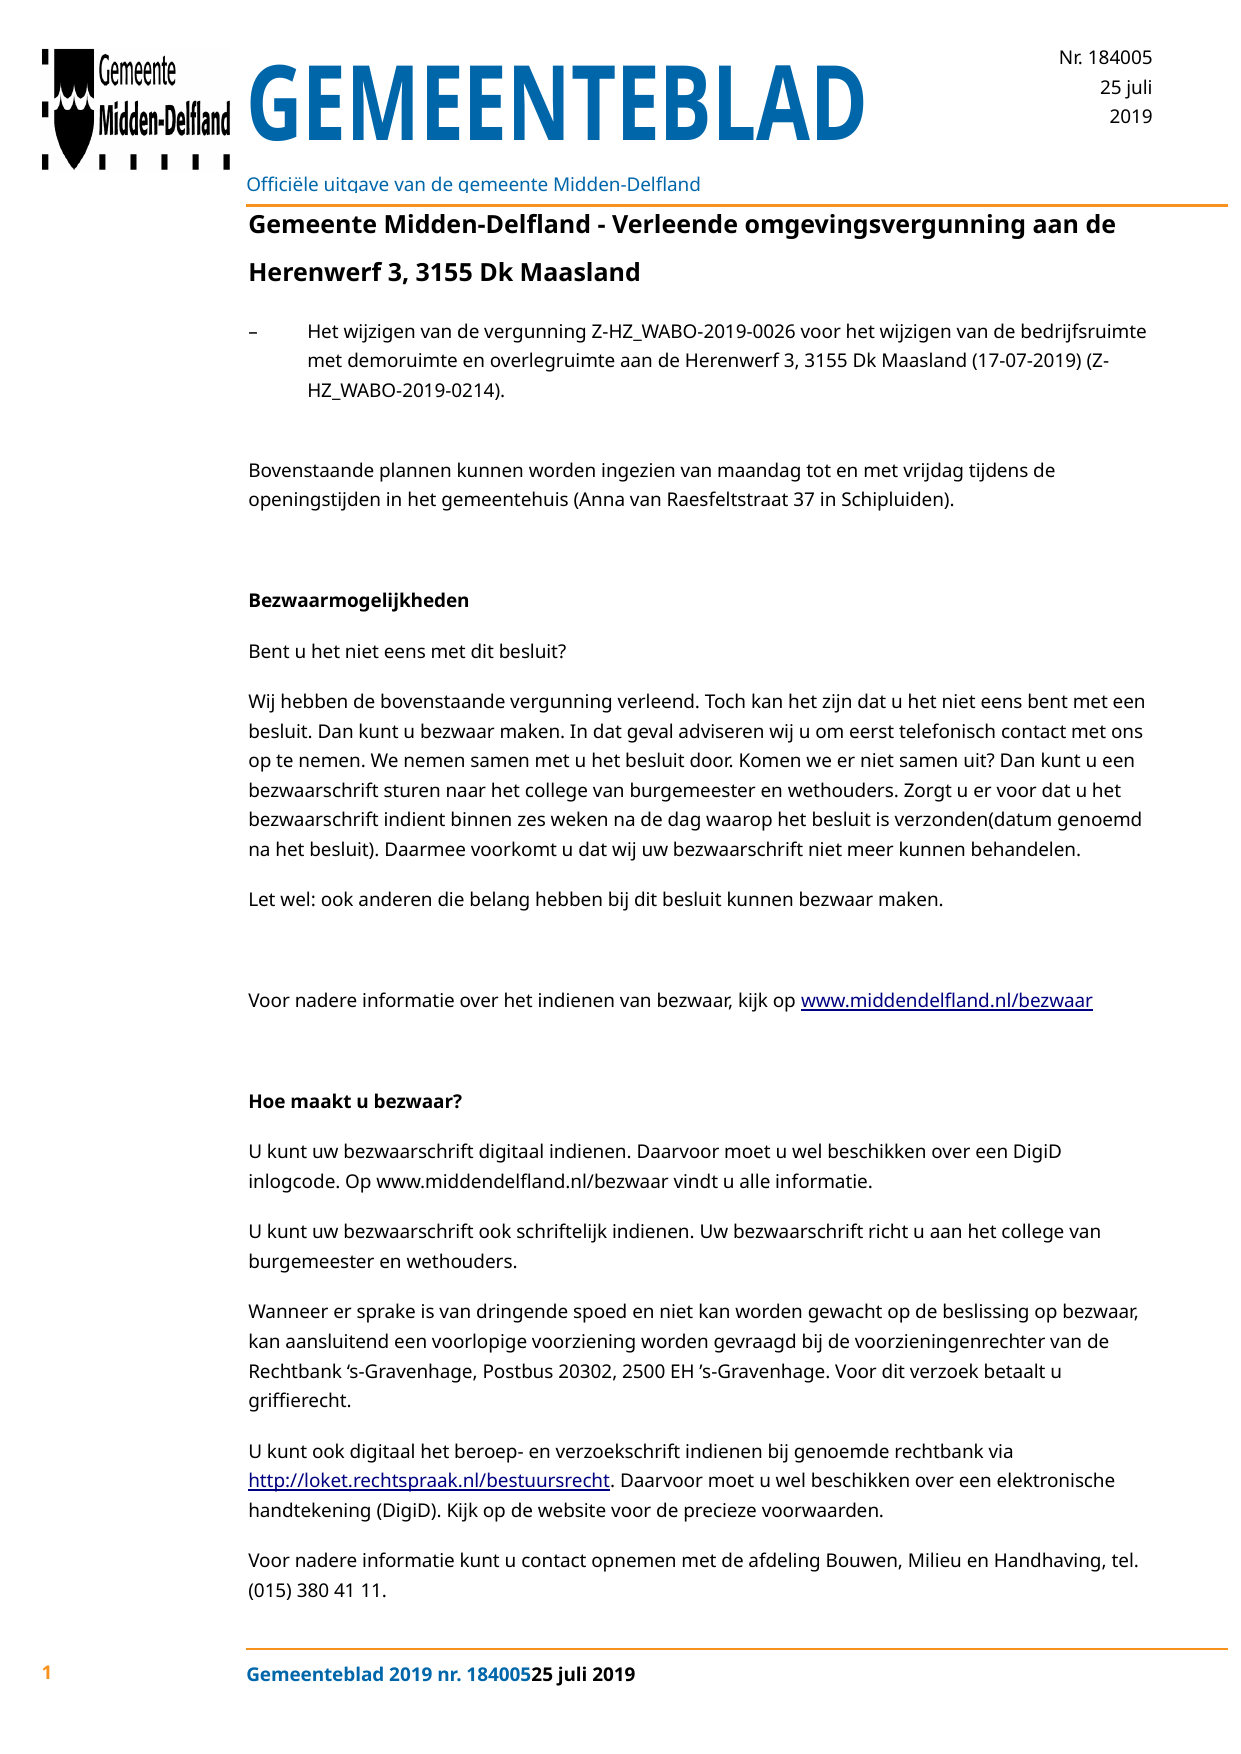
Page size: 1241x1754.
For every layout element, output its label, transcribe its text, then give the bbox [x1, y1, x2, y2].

text Voor nadere informatie kunt u contact opnemen met de afdeling Bouwen, Milieu en Handhaving, tel. (015) 380 41 11. [248, 1547, 1152, 1603]
text U kunt ook digitaal het beroep- en verzoekschrift indienen bij genoemde rechtbank via http://loket.rechtspraak.nl/bestuursrecht. Daarvoor moet u wel beschikken over een elektronische handtekening (DigiD). Kijk op de website voor de precieze voorwaarden. [248, 1438, 1152, 1523]
text Bovenstaande plannen kunnen worden ingezien van maandag tot en met vrijdag tijdens de openingstijden in het gemeentehuis (Anna van Raesfeltstraat 37 in Schipluiden). [248, 457, 1152, 512]
text Wanneer er sprake is van dringende spoed en niet kan worden gewacht op de beslissing op bezwaar, kan aansluitend een voorlopige voorziening worden gevraagd bij de voorzieningenrechter van de Rechtbank ‘s-Gravenhage, Postbus 20302, 2500 EH ’s-Gravenhage. Voor dit verzoek betaalt u griffierecht. [248, 1299, 1152, 1413]
text U kunt uw bezwaarschrift ook schriftelijk indienen. Uw bezwaarschrift richt u aan het college van burgemeester en wethouders. [248, 1219, 1152, 1274]
text Bezwaarmogelijkheden [248, 587, 1152, 613]
text U kunt uw bezwaarschrift digitaal indienen. Daarvoor moet u wel beschikken over een DigiD inlogcode. Op www.middendelfland.nl/bezwaar vindt u alle informatie. [248, 1139, 1152, 1194]
text Hoe maakt u bezwaar? [248, 1088, 1152, 1114]
list Het wijzigen van de vergunning Z-HZ_WABO-2019-0026 voor het wijzigen van de bedrijfsruimte met demoruimte en overlegruimte aan de Herenwerf 3, 3155 Dk Maasland (17-07-2019) (Z-HZ_WABO-2019-0214). [248, 318, 1152, 403]
text Gemeente Midden-Delfland - Verleende omgevingsvergunning aan de Herenwerf 3, 3155 Dk Maasland [248, 207, 1152, 288]
text Let wel: ook anderen die belang hebben bij dit besluit kunnen bezwaar maken. [248, 887, 1152, 912]
text Bent u het niet eens met dit besluit? [248, 638, 1152, 664]
text Wij hebben de bovenstaande vergunning verleend. Toch kan het zijn dat u het niet eens bent met een besluit. Dan kunt u bezwaar maken. In dat geval adviseren wij u om eerst telefonisch contact met ons op te nemen. We nemen samen met u het besluit door. Komen we er niet samen uit? Dan kunt u een bezwaarschrift sturen naar het college van burgemeester en wethouders. Zorgt u er voor dat u het bezwaarschrift indient binnen zes weken na de dag waarop het besluit is verzonden(datum genoemd na het besluit). Daarmee voorkomt u dat wij uw bezwaarschrift niet meer kunnen behandelen. [248, 688, 1152, 862]
picture [41, 47, 231, 172]
text Voor nadere informatie over het indienen van bezwaar, kijk op www.middendelfland.nl/bezwaar [248, 987, 1152, 1013]
